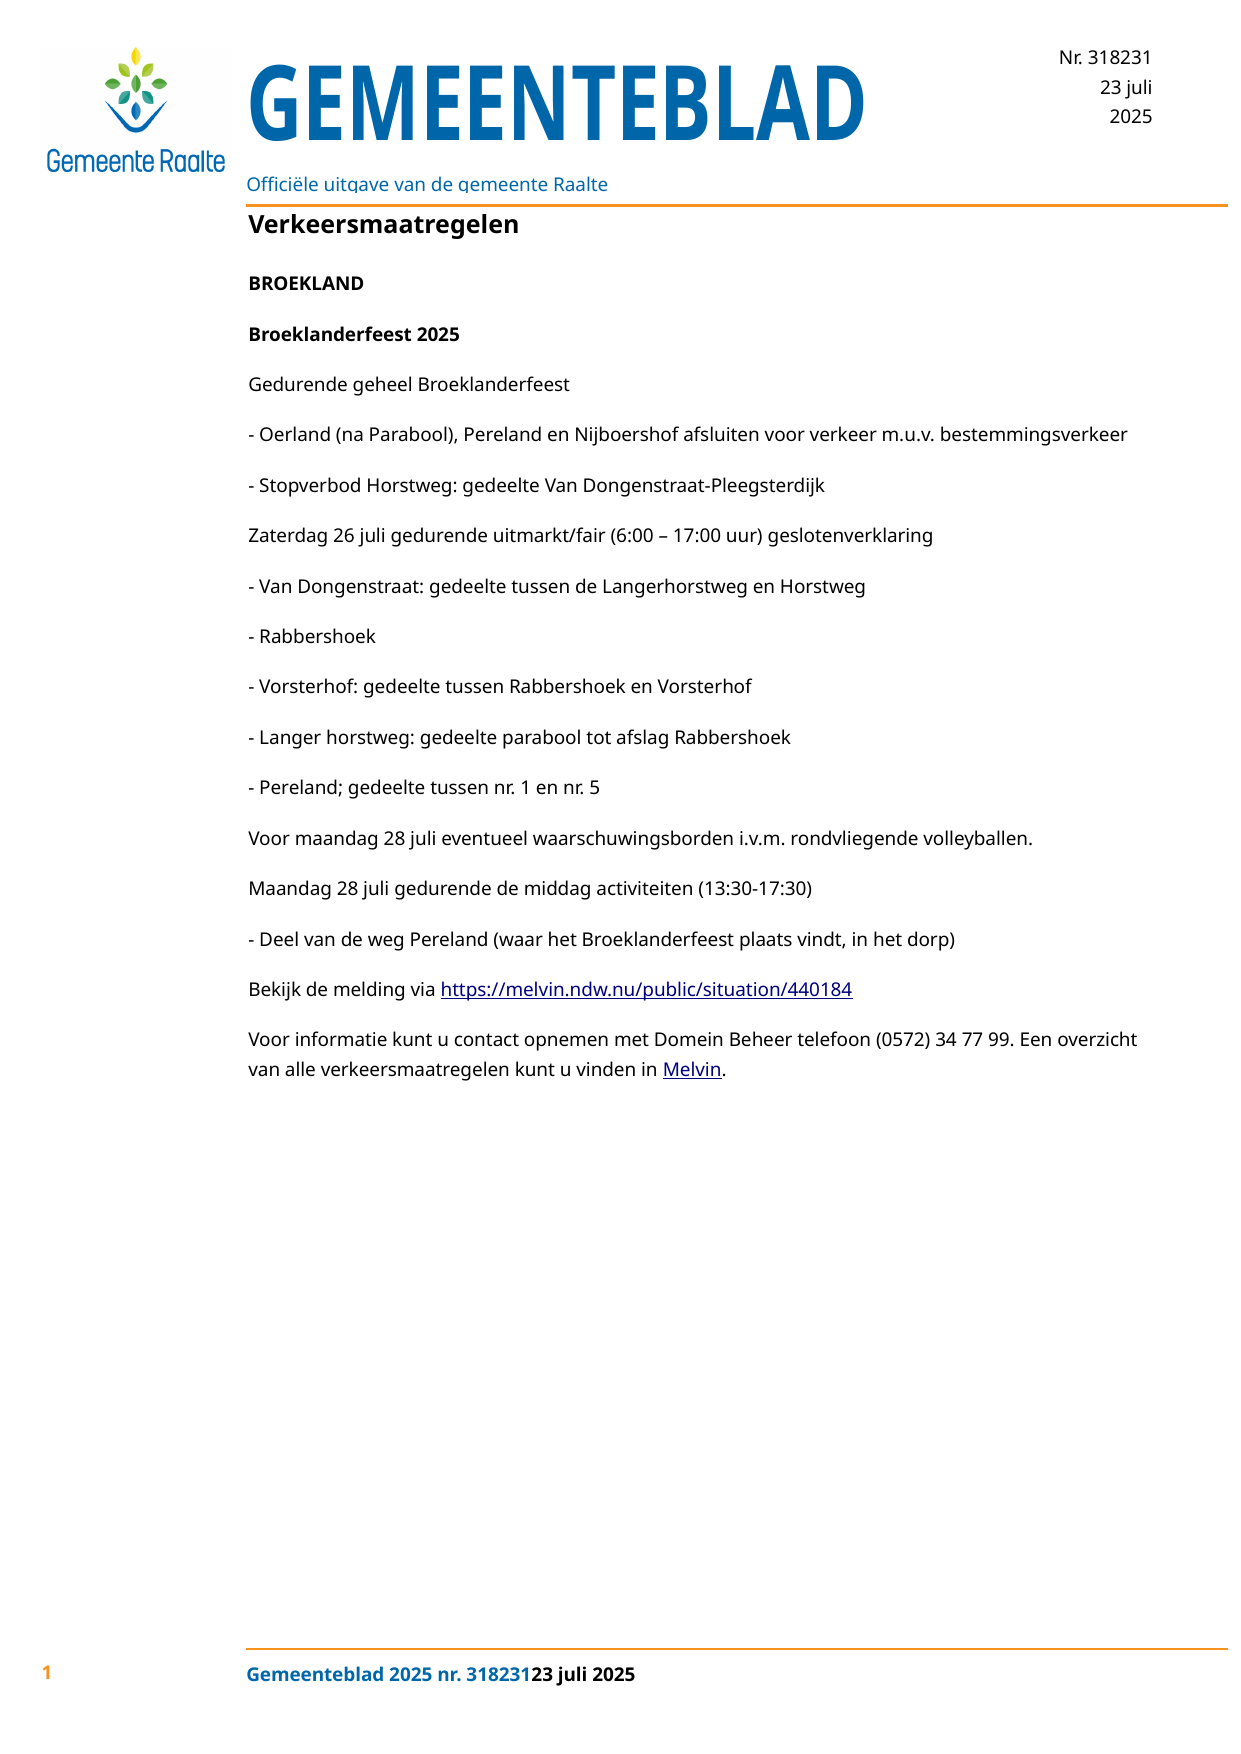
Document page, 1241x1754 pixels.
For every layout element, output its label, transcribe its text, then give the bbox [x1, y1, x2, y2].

text Gedurende geheel Broeklanderfeest [248, 371, 1152, 397]
text Broeklanderfeest 2025 [248, 321, 1152, 346]
picture [41, 47, 231, 172]
text Maandag 28 juli gedurende de middag activiteiten (13:30-17:30) [248, 875, 1152, 901]
text Zaterdag 26 juli gedurende uitmarkt/fair (6:00 – 17:00 uur) geslotenverklaring [248, 522, 1152, 548]
text - Van Dongenstraat: gedeelte tussen de Langerhorstweg en Horstweg [248, 573, 1152, 598]
text Voor maandag 28 juli eventueel waarschuwingsborden i.v.m. rondvliegende volleyballen. [248, 825, 1152, 851]
text Voor informatie kunt u contact opnemen met Domein Beheer telefoon (0572) 34 77 99. Een overzicht van alle verkeersmaatregelen kunt u vinden in Melvin. [248, 1027, 1152, 1082]
text - Oerland (na Parabool), Pereland en Nijboershof afsluiten voor verkeer m.u.v. bestemmingsverkeer [248, 422, 1152, 447]
text - Langer horstweg: gedeelte parabool tot afslag Rabbershoek [248, 724, 1152, 750]
text - Stopverbod Horstweg: gedeelte Van Dongenstraat-Pleegsterdijk [248, 472, 1152, 498]
text - Vorsterhof: gedeelte tussen Rabbershoek en Vorsterhof [248, 674, 1152, 699]
text - Deel van de weg Pereland (waar het Broeklanderfeest plaats vindt, in het dorp) [248, 926, 1152, 951]
text Verkeersmaatregelen [248, 207, 1152, 241]
text - Rabbershoek [248, 623, 1152, 649]
text Bekijk de melding via https://melvin.ndw.nu/public/situation/440184 [248, 976, 1152, 1002]
text - Pereland; gedeelte tussen nr. 1 en nr. 5 [248, 774, 1152, 800]
text BROEKLAND [248, 270, 1152, 296]
